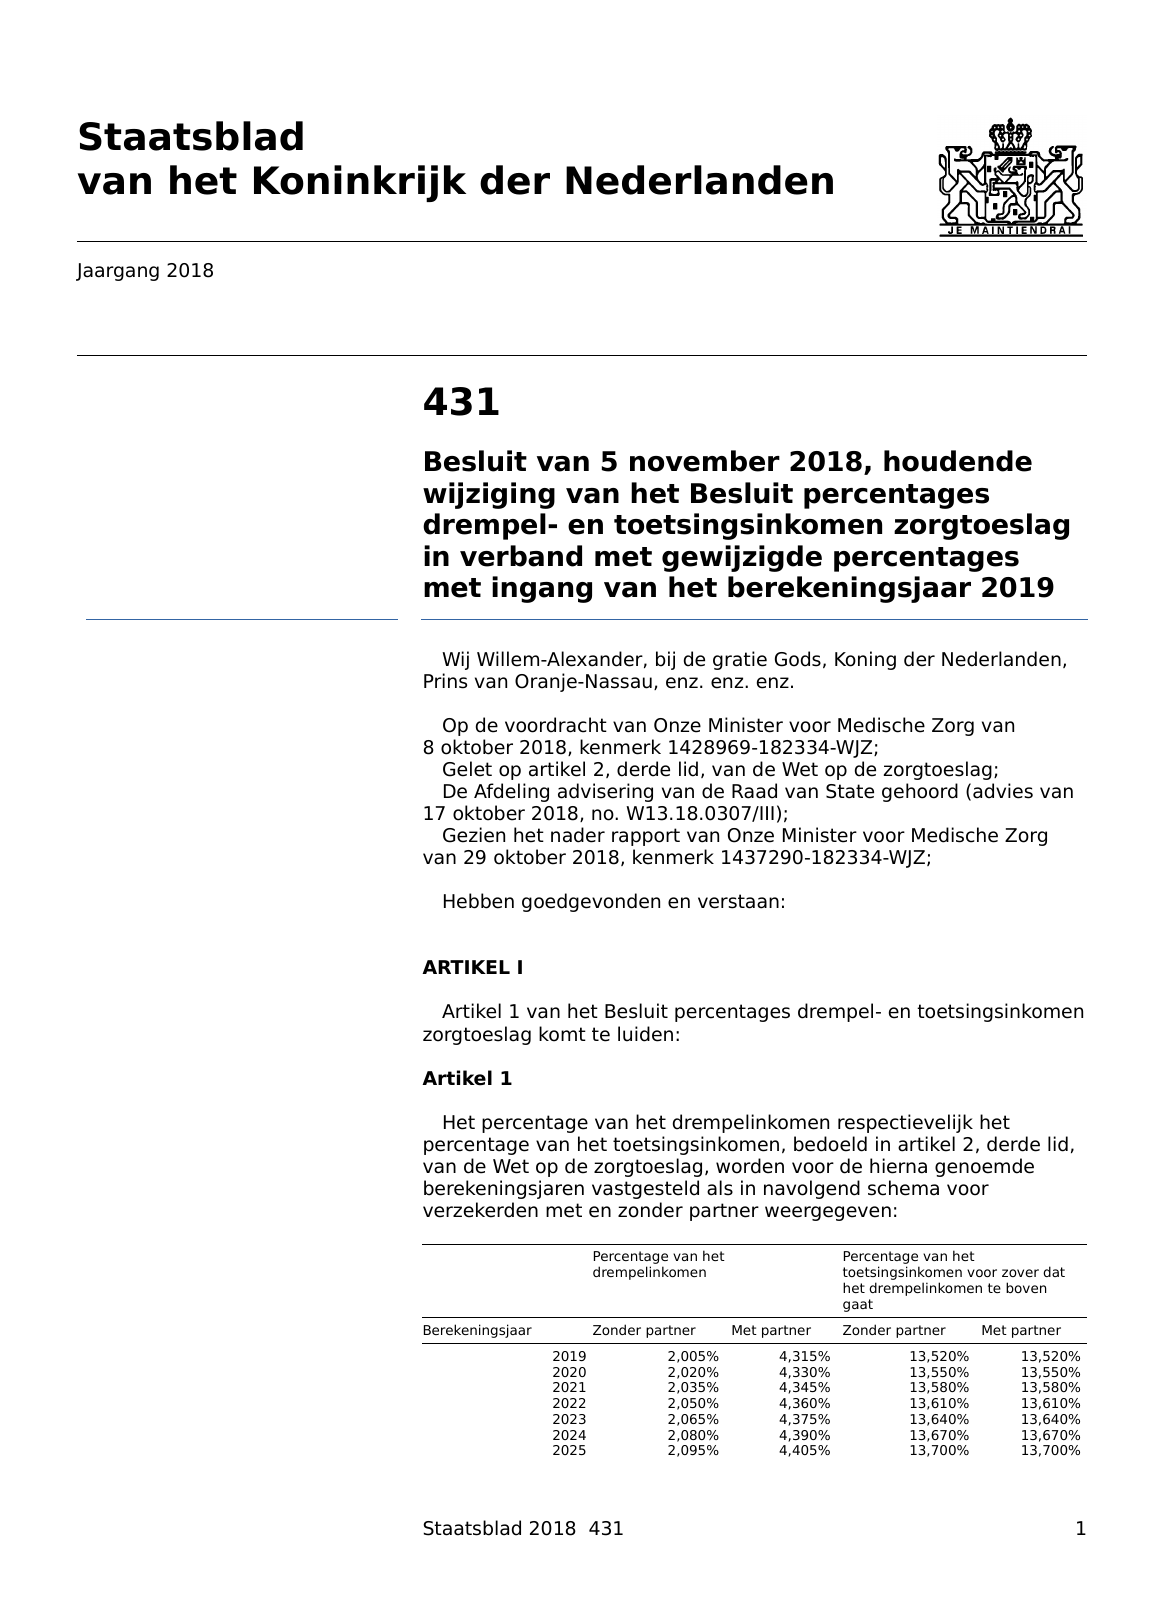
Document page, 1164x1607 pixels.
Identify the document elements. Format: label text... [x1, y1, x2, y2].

table_cell 13,520% [836, 1344, 975, 1364]
table_cell 2,050% [586, 1396, 725, 1412]
table_cell Zonder partner [836, 1318, 975, 1343]
table_cell Met partner [725, 1318, 836, 1343]
text Het percentage van het drempelinkomen respectievelijk het percentage van het toetsingsinkomen, bedoeld in artikel 2, derde lid, van de Wet op de zorgtoeslag, worden voor de hierna genoemde berekeningsjaren vastgesteld als in navolgend schema voor verzekerden met en zonder partner weergegeven: [422, 1112, 1087, 1222]
table_cell 2023 [422, 1412, 586, 1427]
table_cell 13,700% [836, 1443, 975, 1459]
table_cell 4,330% [725, 1365, 836, 1380]
text Op de voordracht van Onze Minister voor Medische Zorg van 8 oktober 2018, kenmerk 1428969-182334-WJZ; [422, 715, 1087, 759]
table_cell 2019 [422, 1344, 586, 1364]
text Besluit van 5 november 2018, houdende wijziging van het Besluit percentages drempel- en toetsingsinkomen zorgtoeslag in verband met gewijzigde percentages met ingang van het berekeningsjaar 2019 [422, 447, 1087, 604]
table_cell 2,005% [586, 1344, 725, 1364]
picture [936, 115, 1087, 240]
table_cell Met partner [975, 1318, 1087, 1343]
table_cell 4,315% [725, 1344, 836, 1364]
table_cell 2,080% [586, 1428, 725, 1443]
table_cell 13,520% [975, 1344, 1087, 1364]
text Hebben goedgevonden en verstaan: [422, 891, 1087, 913]
subtitle ARTIKEL I [422, 957, 1087, 979]
text Gelet op artikel 2, derde lid, van de Wet op de zorgtoeslag; [422, 759, 1087, 781]
table_cell 2024 [422, 1428, 586, 1443]
table_cell 2,020% [586, 1365, 725, 1380]
table_cell 2021 [422, 1380, 586, 1396]
table_header [886, 100, 1087, 241]
table_cell 13,580% [836, 1380, 975, 1396]
table_cell 13,640% [975, 1412, 1087, 1427]
table_header Staatsblad van het Koninkrijk der Nederlanden [77, 100, 886, 241]
table_cell 4,360% [725, 1396, 836, 1412]
text Gezien het nader rapport van Onze Minister voor Medische Zorg van 29 oktober 2018, kenmerk 1437290-182334-WJZ; [422, 825, 1087, 869]
table_cell 2,035% [586, 1380, 725, 1396]
table_cell 13,610% [975, 1396, 1087, 1412]
text De Afdeling advisering van de Raad van State gehoord (advies van 17 oktober 2018, no. W13.18.0307/III); [422, 781, 1087, 825]
table_cell 13,700% [975, 1443, 1087, 1459]
subtitle 431 [422, 381, 1087, 424]
table_cell 4,345% [725, 1380, 836, 1396]
table_cell 2020 [422, 1365, 586, 1380]
table_cell Jaargang 2018 [77, 242, 1087, 355]
table_cell 13,640% [836, 1412, 975, 1427]
text Artikel 1 van het Besluit percentages drempel- en toetsingsinkomen zorgtoeslag komt te luiden: [422, 1001, 1087, 1045]
table_cell 4,390% [725, 1428, 836, 1443]
table_cell Zonder partner [586, 1318, 725, 1343]
table_header [422, 1245, 586, 1317]
table_cell 4,375% [725, 1412, 836, 1427]
table_cell 13,670% [975, 1428, 1087, 1443]
table_cell 13,550% [836, 1365, 975, 1380]
table_cell 4,405% [725, 1443, 836, 1459]
table_cell 2,095% [586, 1443, 725, 1459]
table_cell 2025 [422, 1443, 586, 1459]
text Wij Willem-Alexander, bij de gratie Gods, Koning der Nederlanden, Prins van Oranje-Nassau, enz. enz. enz. [422, 649, 1087, 693]
table_cell 2,065% [586, 1412, 725, 1427]
table_cell 13,550% [975, 1365, 1087, 1380]
table_cell 2022 [422, 1396, 586, 1412]
table_header Percentage van het drempelinkomen [586, 1245, 836, 1317]
table_cell 13,610% [836, 1396, 975, 1412]
table_header Percentage van het toetsingsinkomen voor zover dat het drempelinkomen te boven gaat [836, 1245, 1087, 1317]
table_cell 13,670% [836, 1428, 975, 1443]
subtitle Artikel 1 [422, 1068, 1087, 1089]
table_cell 13,580% [975, 1380, 1087, 1396]
table_cell Berekeningsjaar [422, 1318, 586, 1343]
